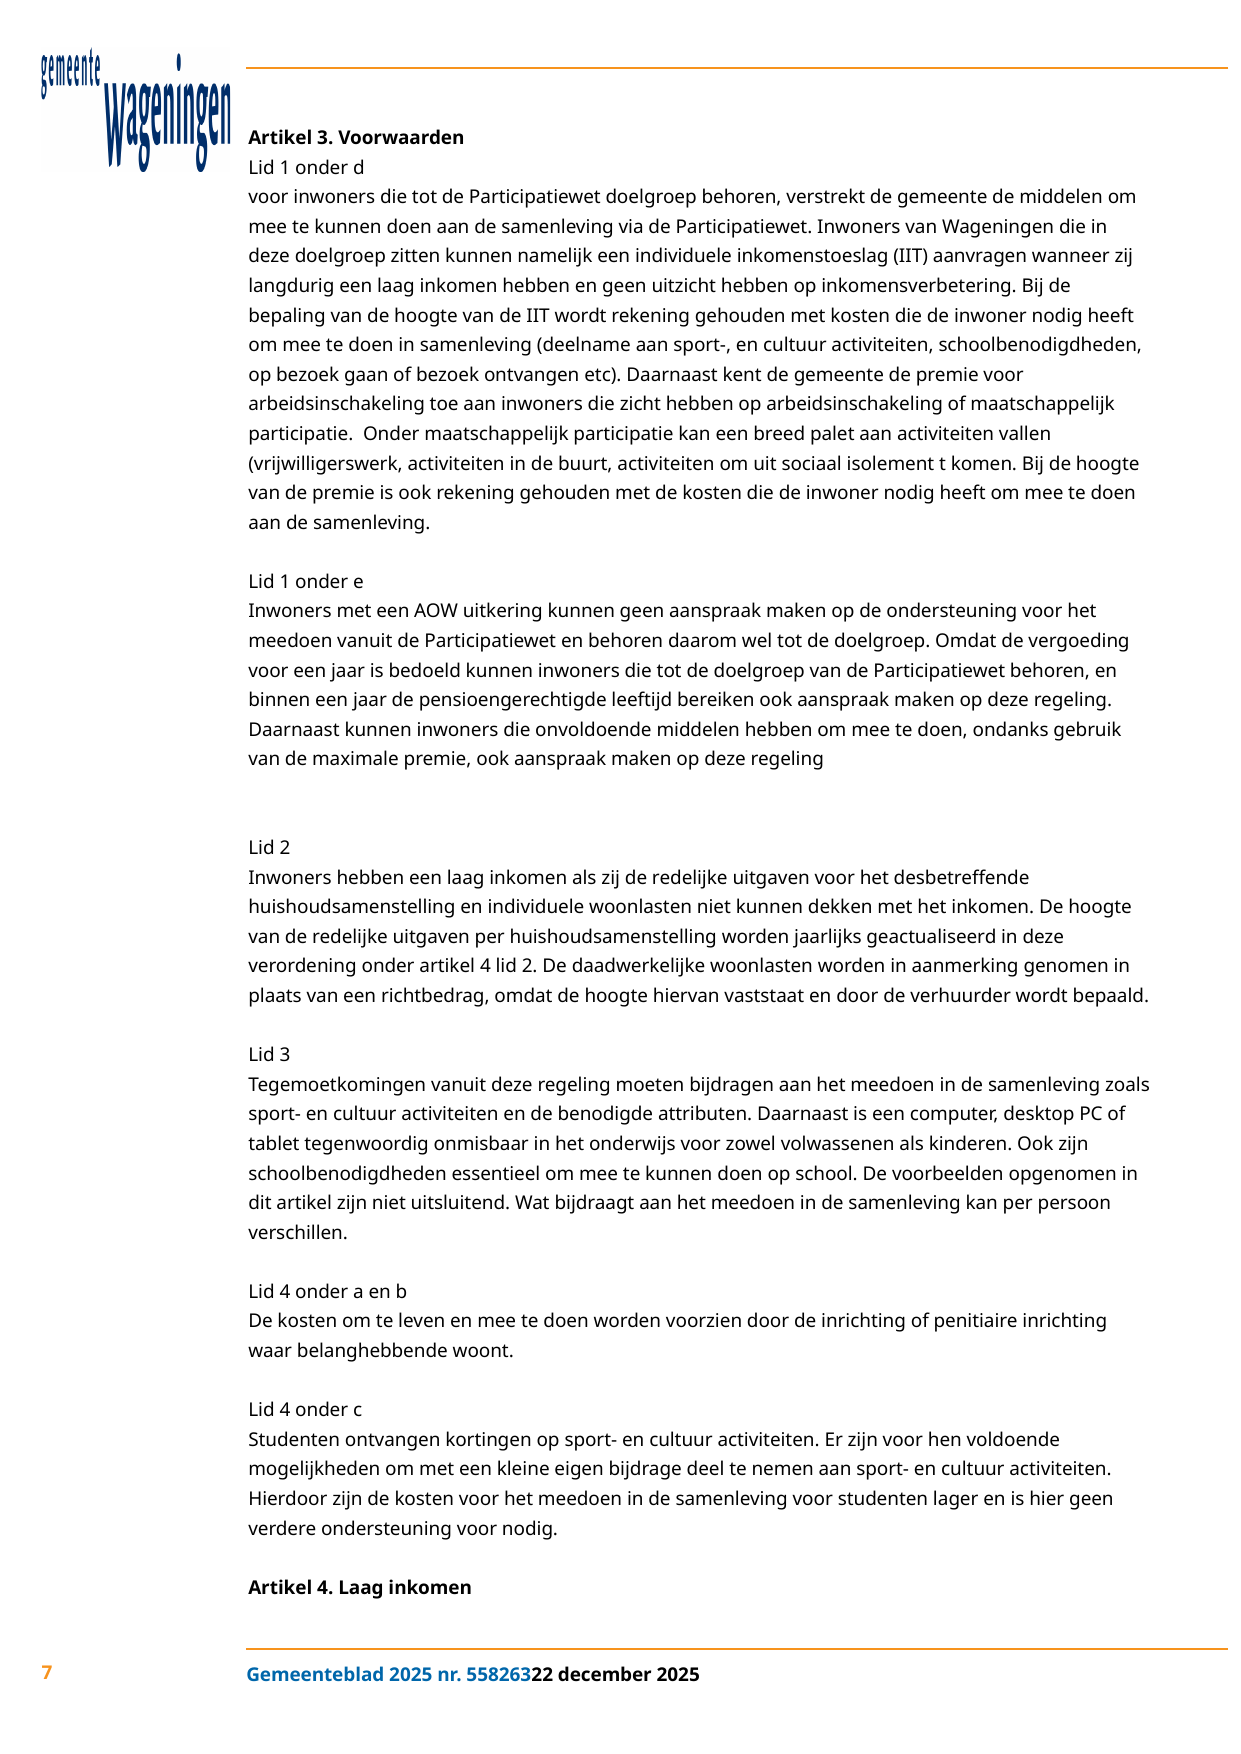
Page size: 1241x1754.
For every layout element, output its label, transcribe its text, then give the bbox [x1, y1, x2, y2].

text Artikel 4. Laag inkomen [248, 1574, 1152, 1600]
text voor inwoners die tot de Participatiewet doelgroep behoren, verstrekt de gemeente de middelen om mee te kunnen doen aan de samenleving via de Participatiewet. Inwoners van Wageningen die in deze doelgroep zitten kunnen namelijk een individuele inkomenstoeslag (IIT) aanvragen wanneer zij langdurig een laag inkomen hebben en geen uitzicht hebben op inkomensverbetering. Bij de bepaling van de hoogte van de IIT wordt rekening gehouden met kosten die de inwoner nodig heeft om mee te doen in samenleving (deelname aan sport-, en cultuur activiteiten, schoolbenodigdheden, op bezoek gaan of bezoek ontvangen etc). Daarnaast kent de gemeente de premie voor arbeidsinschakeling toe aan inwoners die zicht hebben op arbeidsinschakeling of maatschappelijk participatie. Onder maatschappelijk participatie kan een breed palet aan activiteiten vallen (vrijwilligerswerk, activiteiten in de buurt, activiteiten om uit sociaal isolement t komen. Bij de hoogte van de premie is ook rekening gehouden met de kosten die de inwoner nodig heeft om mee te doen aan de samenleving. [248, 183, 1152, 535]
text Artikel 3. Voorwaarden [248, 124, 1152, 150]
text Tegemoetkomingen vanuit deze regeling moeten bijdragen aan het meedoen in de samenleving zoals sport- en cultuur activiteiten en de benodigde attributen. Daarnaast is een computer, desktop PC of tablet tegenwoordig onmisbaar in het onderwijs voor zowel volwassenen als kinderen. Ook zijn schoolbenodigdheden essentieel om mee te kunnen doen op school. De voorbeelden opgenomen in dit artikel zijn niet uitsluitend. Wat bijdraagt aan het meedoen in de samenleving kan per persoon verschillen. [248, 1071, 1152, 1245]
text Lid 4 onder a en b [248, 1278, 1152, 1304]
text Lid 4 onder c [248, 1396, 1152, 1422]
text Lid 3 [248, 1041, 1152, 1067]
text Inwoners met een AOW uitkering kunnen geen aanspraak maken op de ondersteuning voor het meedoen vanuit de Participatiewet en behoren daarom wel tot de doelgroep. Omdat de vergoeding voor een jaar is bedoeld kunnen inwoners die tot de doelgroep van de Participatiewet behoren, en binnen een jaar de pensioengerechtigde leeftijd bereiken ook aanspraak maken op deze regeling. Daarnaast kunnen inwoners die onvoldoende middelen hebben om mee te doen, ondanks gebruik van de maximale premie, ook aanspraak maken op deze regeling [248, 598, 1152, 771]
text Inwoners hebben een laag inkomen als zij de redelijke uitgaven voor het desbetreffende huishoudsamenstelling en individuele woonlasten niet kunnen dekken met het inkomen. De hoogte van de redelijke uitgaven per huishoudsamenstelling worden jaarlijks geactualiseerd in deze verordening onder artikel 4 lid 2. De daadwerkelijke woonlasten worden in aanmerking genomen in plaats van een richtbedrag, omdat de hoogte hiervan vaststaat en door de verhuurder wordt bepaald. [248, 864, 1152, 1008]
text Studenten ontvangen kortingen op sport- en cultuur activiteiten. Er zijn voor hen voldoende mogelijkheden om met een kleine eigen bijdrage deel te nemen aan sport- en cultuur activiteiten. Hierdoor zijn de kosten voor het meedoen in de samenleving voor studenten lager en is hier geen verdere ondersteuning voor nodig. [248, 1426, 1152, 1541]
text Lid 1 onder d [248, 154, 1152, 180]
text De kosten om te leven en mee te doen worden voorzien door de inrichting of penitiaire inrichting waar belanghebbende woont. [248, 1308, 1152, 1363]
text Lid 1 onder e [248, 568, 1152, 594]
picture [41, 47, 231, 172]
text Lid 2 [248, 834, 1152, 860]
